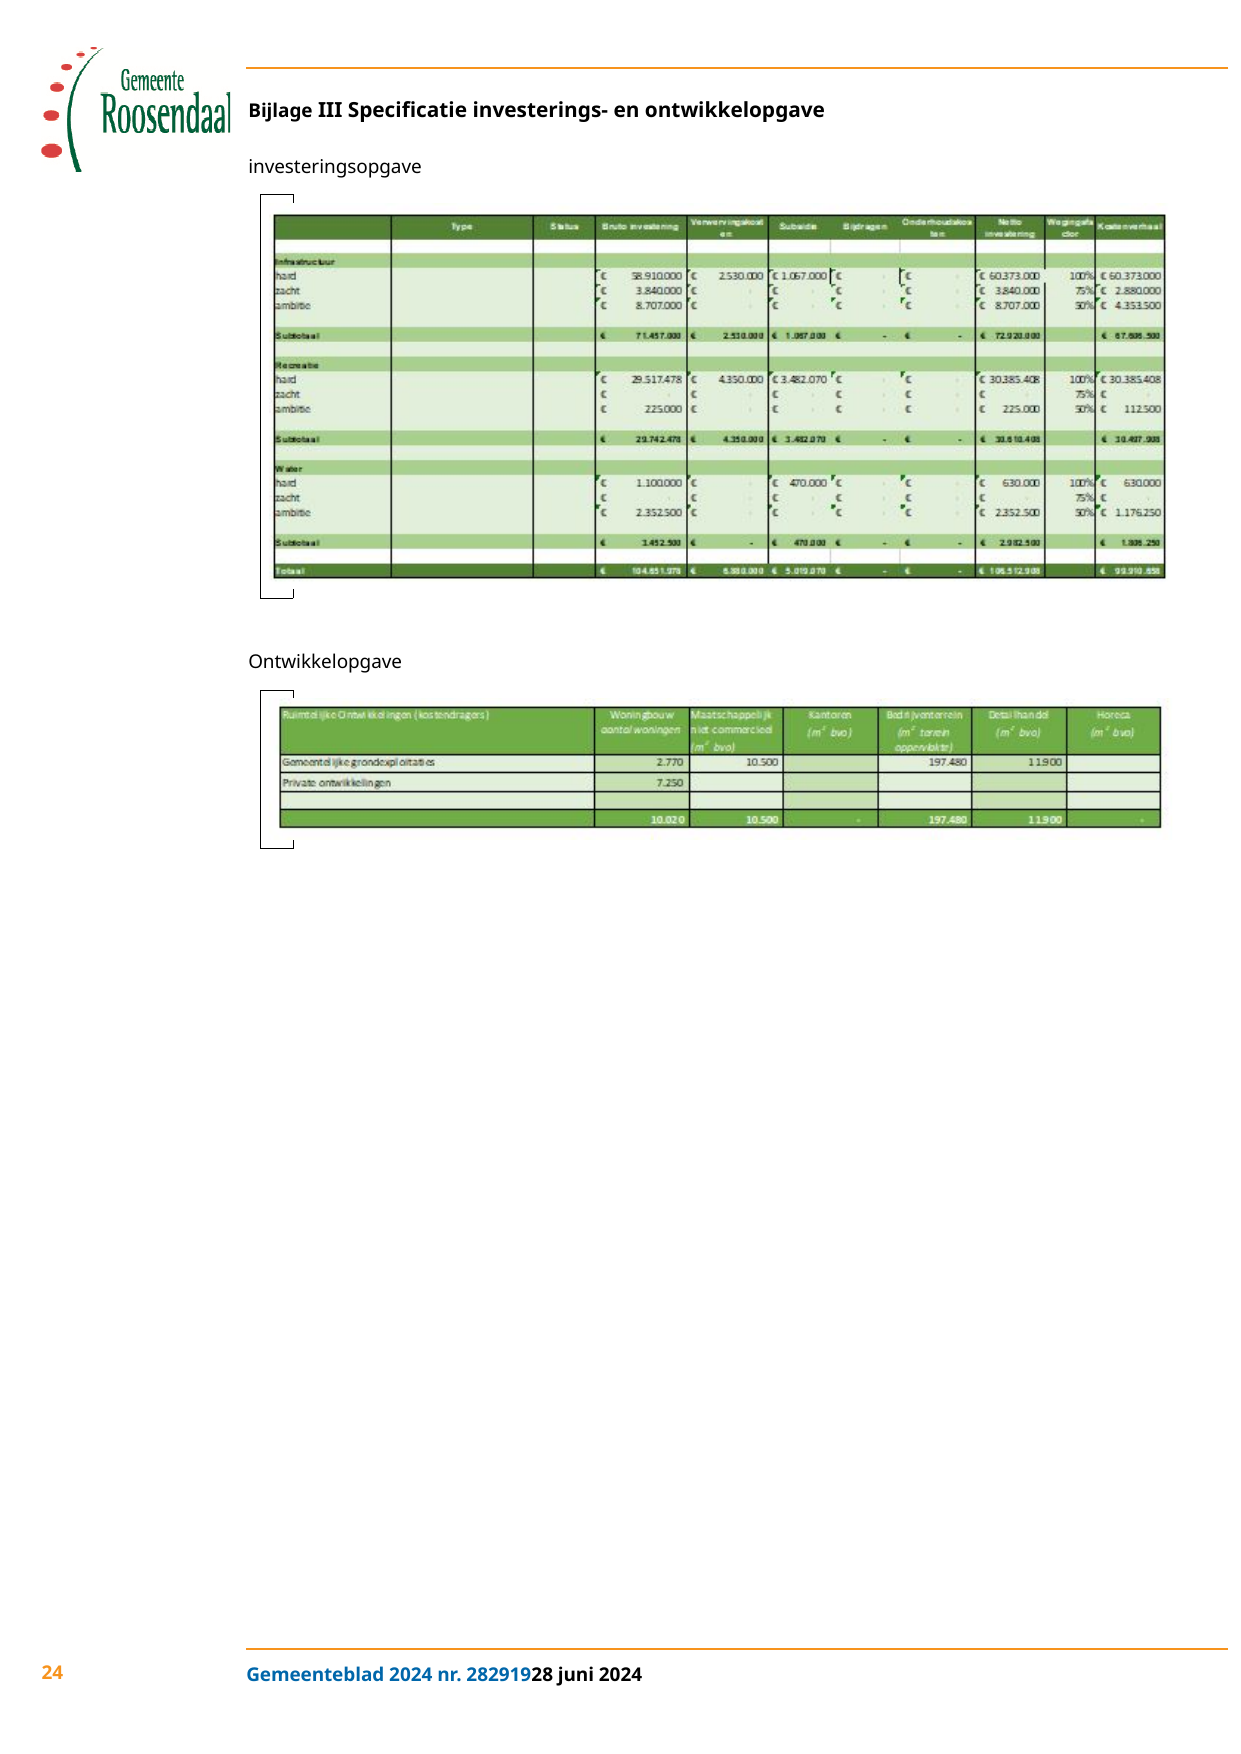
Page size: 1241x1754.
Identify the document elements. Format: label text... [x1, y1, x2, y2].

picture [268, 203, 1173, 589]
text investeringsopgave [248, 153, 1152, 179]
picture [41, 47, 231, 172]
text Bijlage III Specificatie investerings- en ontwikkelopgave [248, 95, 1152, 123]
picture [268, 698, 1173, 840]
text Ontwikkelopgave [248, 648, 1152, 674]
